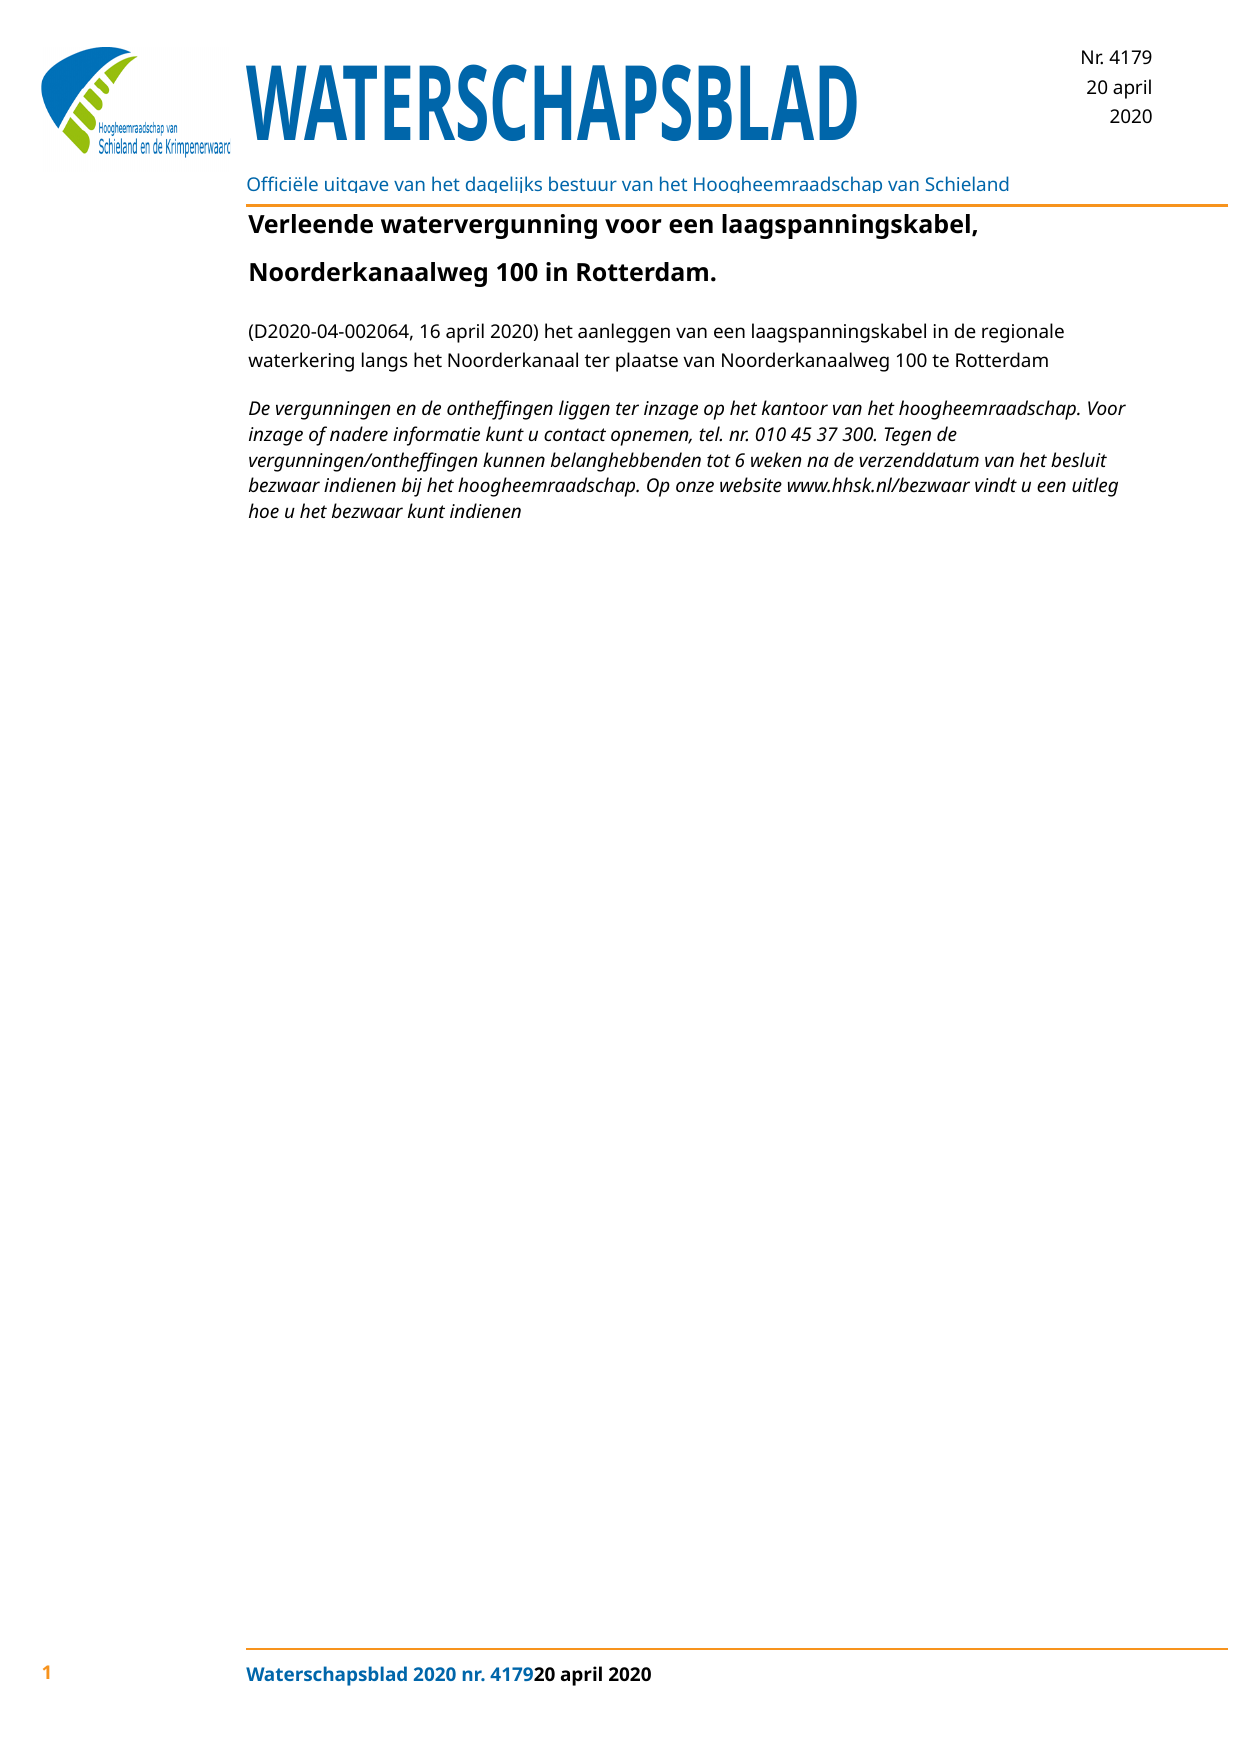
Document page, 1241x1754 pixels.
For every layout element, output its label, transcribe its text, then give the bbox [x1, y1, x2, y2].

text De vergunningen en de ontheffingen liggen ter inzage op het kantoor van het hoogheemraadschap. Voor inzage of nadere informatie kunt u contact opnemen, tel. nr. 010 45 37 300. Tegen de vergunningen/ontheffingen kunnen belanghebbenden tot 6 weken na de verzenddatum van het besluit bezwaar indienen bij het hoogheemraadschap. Op onze website www.hhsk.nl/bezwaar vindt u een uitleg hoe u het bezwaar kunt indienen [248, 395, 1152, 524]
text Verleende watervergunning voor een laagspanningskabel, Noorderkanaalweg 100 in Rotterdam. [248, 207, 1152, 288]
picture [41, 47, 231, 172]
text (D2020-04-002064, 16 april 2020) het aanleggen van een laagspanningskabel in de regionale waterkering langs het Noorderkanaal ter plaatse van Noorderkanaalweg 100 te Rotterdam [248, 318, 1152, 373]
